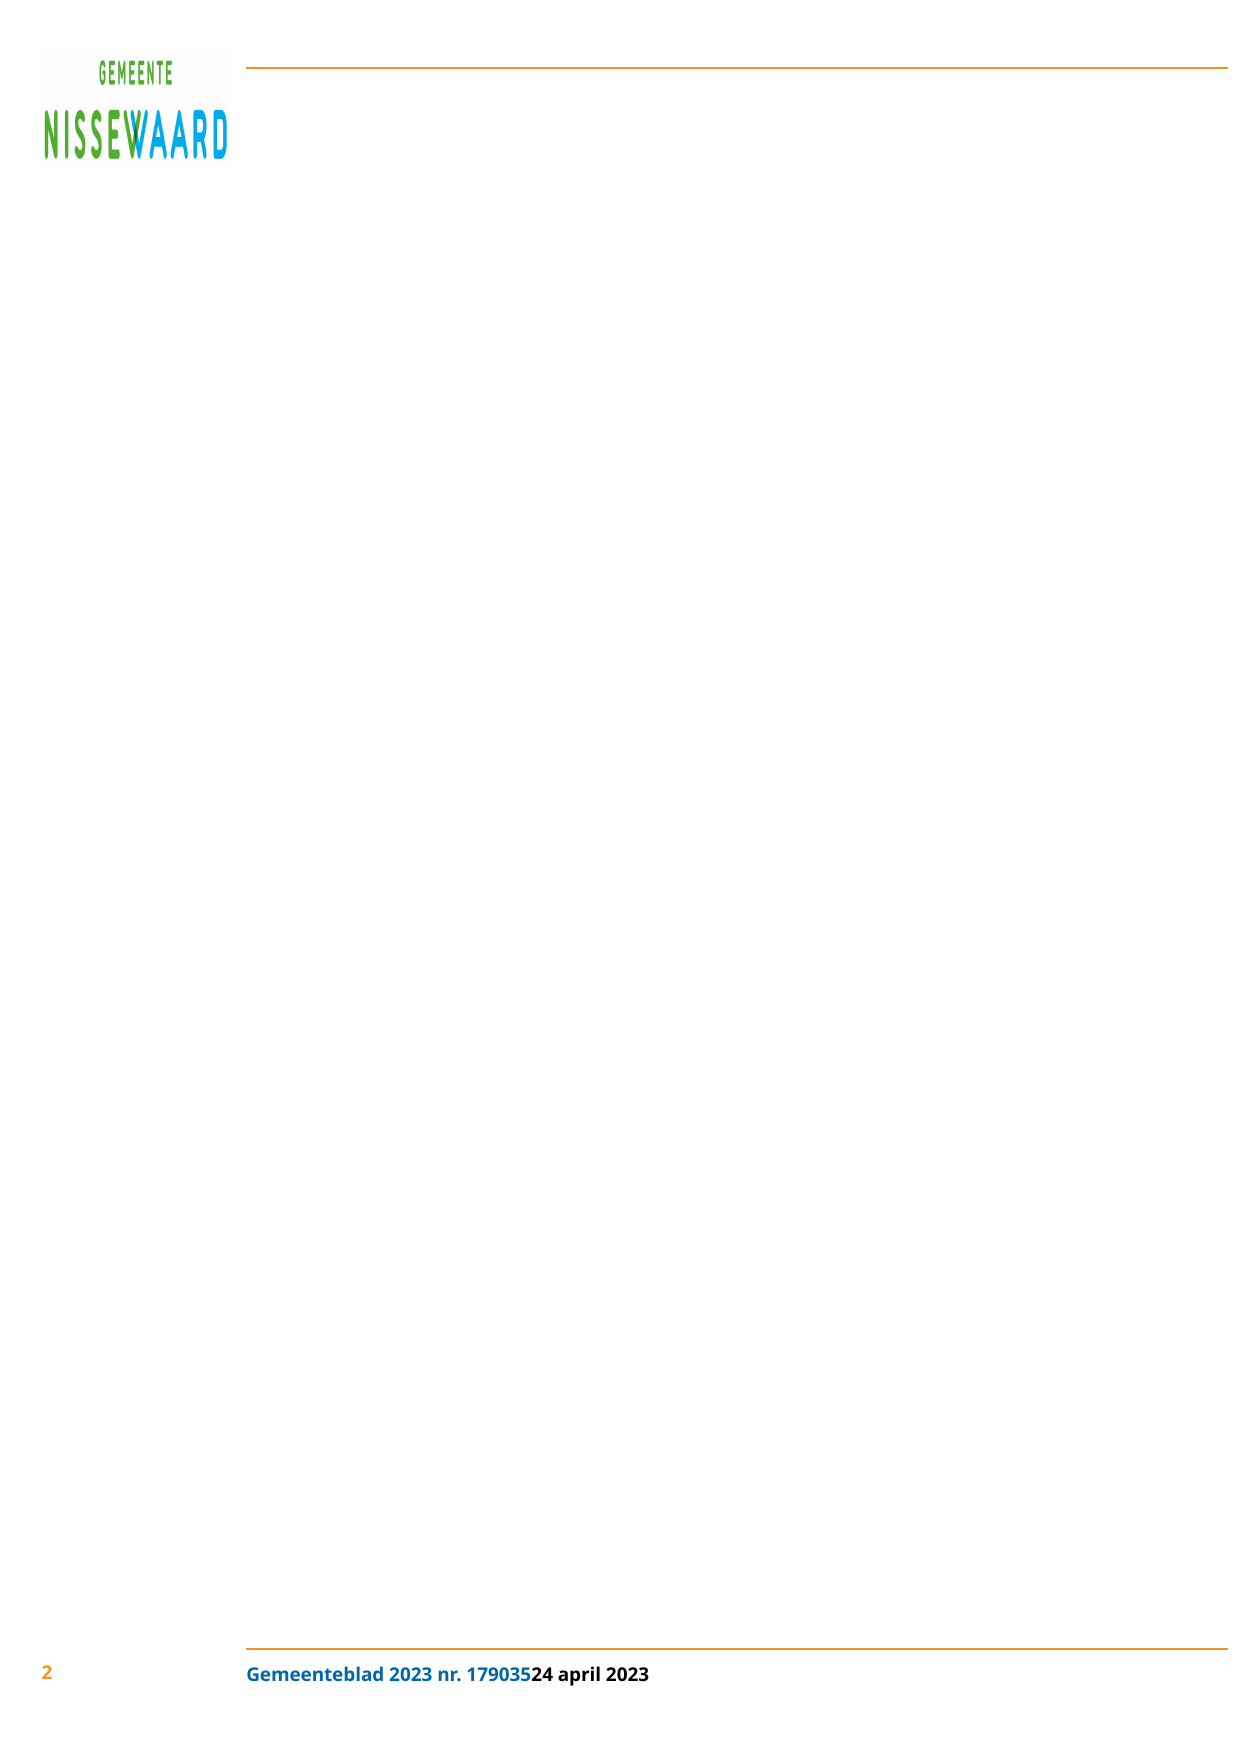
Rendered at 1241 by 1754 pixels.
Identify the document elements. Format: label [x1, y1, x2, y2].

picture [41, 47, 231, 172]
